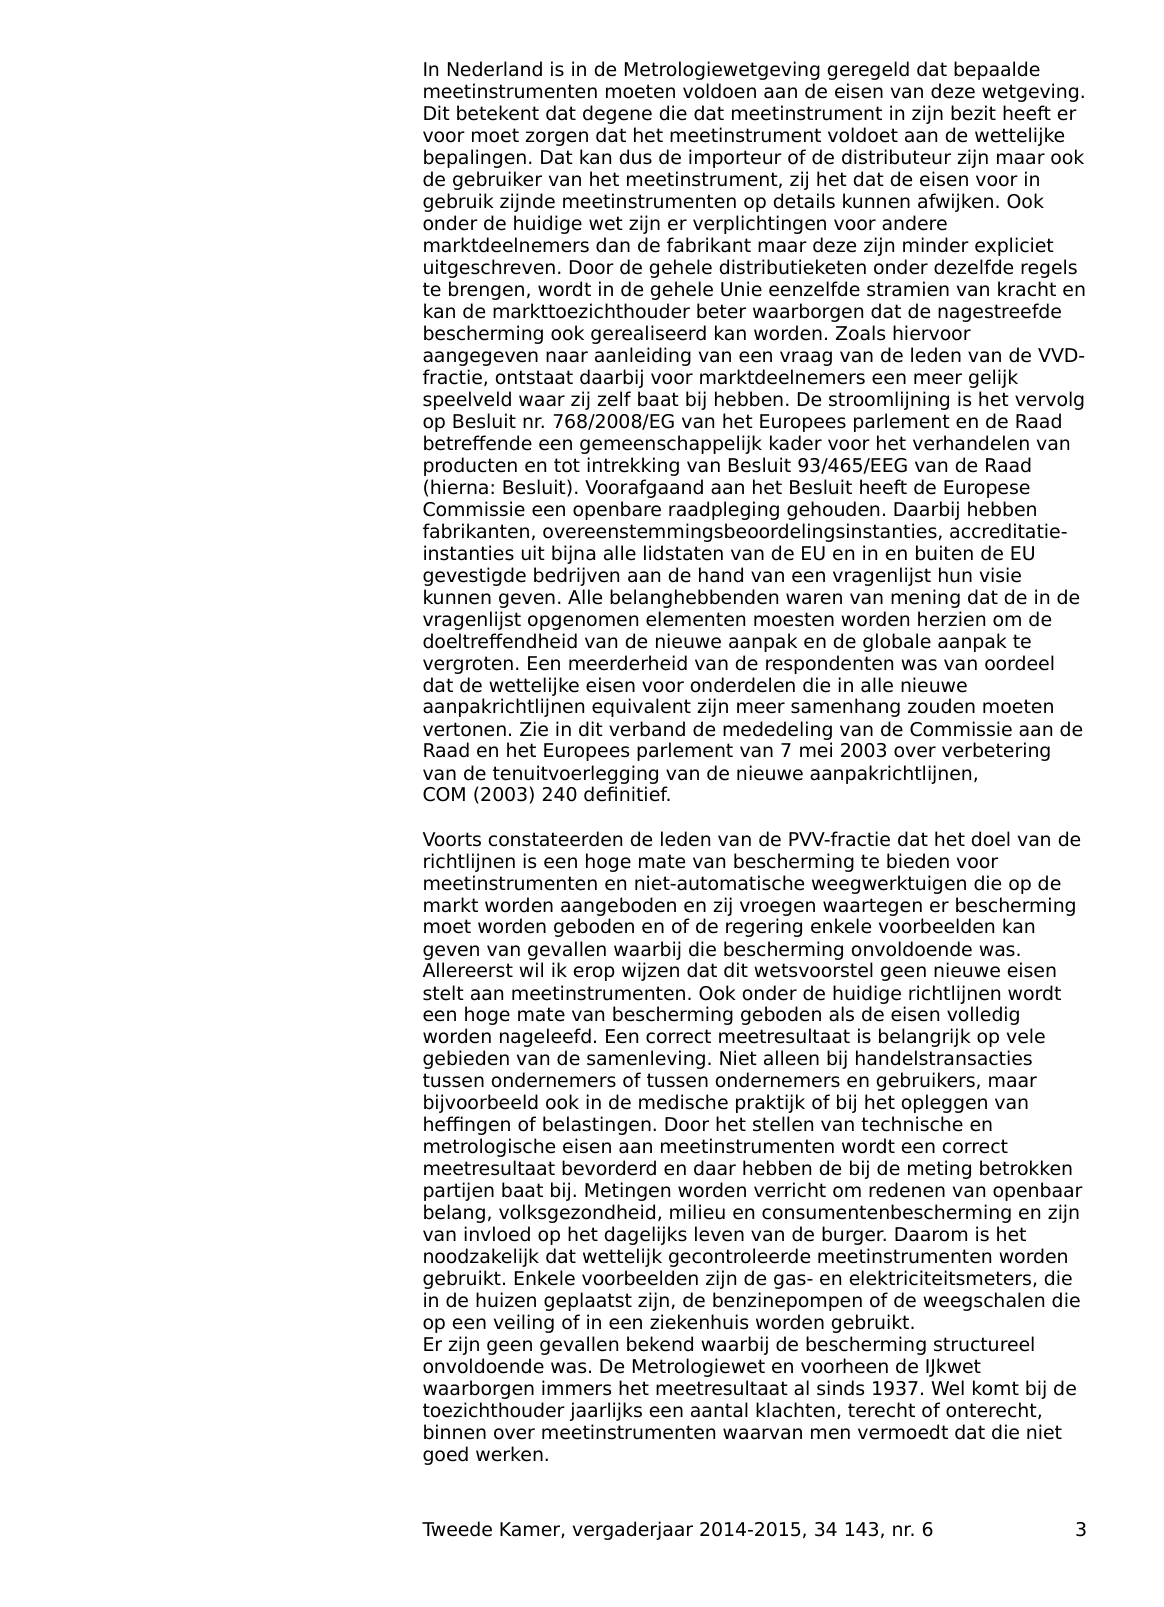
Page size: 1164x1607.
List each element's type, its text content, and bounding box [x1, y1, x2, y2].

text Allereerst wil ik erop wijzen dat dit wetsvoorstel geen nieuwe eisen stelt aan meetinstrumenten. Ook onder de huidige richtlijnen wordt een hoge mate van bescherming geboden als de eisen volledig worden nageleefd. Een correct meetresultaat is belangrijk op vele gebieden van de samenleving. Niet alleen bij handelstransacties tussen ondernemers of tussen ondernemers en gebruikers, maar bijvoorbeeld ook in de medische praktijk of bij het opleggen van heffingen of belastingen. Door het stellen van technische en metrologische eisen aan meetinstrumenten wordt een correct meetresultaat bevorderd en daar hebben de bij de meting betrokken partijen baat bij. Metingen worden verricht om redenen van openbaar belang, volksgezondheid, milieu en consumentenbescherming en zijn van invloed op het dagelijks leven van de burger. Daarom is het noodzakelijk dat wettelijk gecontroleerde meetinstrumenten worden gebruikt. Enkele voorbeelden zijn de gas- en elektriciteitsmeters, die in de huizen geplaatst zijn, de benzinepompen of de weegschalen die op een veiling of in een ziekenhuis worden gebruikt. [422, 960, 1087, 1334]
text In Nederland is in de Metrologiewetgeving geregeld dat bepaalde meetinstrumenten moeten voldoen aan de eisen van deze wetgeving. Dit betekent dat degene die dat meetinstrument in zijn bezit heeft er voor moet zorgen dat het meetinstrument voldoet aan de wettelijke bepalingen. Dat kan dus de importeur of de distributeur zijn maar ook de gebruiker van het meetinstrument, zij het dat de eisen voor in gebruik zijnde meetinstrumenten op details kunnen afwijken. Ook onder de huidige wet zijn er verplichtingen voor andere marktdeelnemers dan de fabrikant maar deze zijn minder expliciet uitgeschreven. Door de gehele distributieketen onder dezelfde regels te brengen, wordt in de gehele Unie eenzelfde stramien van kracht en kan de markttoezichthouder beter waarborgen dat de nagestreefde bescherming ook gerealiseerd kan worden. Zoals hiervoor aangegeven naar aanleiding van een vraag van de leden van de VVD-fractie, ontstaat daarbij voor marktdeelnemers een meer gelijk speelveld waar zij zelf baat bij hebben. De stroomlijning is het vervolg op Besluit nr. 768/2008/EG van het Europees parlement en de Raad betreffende een gemeenschappelijk kader voor het verhandelen van producten en tot intrekking van Besluit 93/465/EEG van de Raad (hierna: Besluit). Voorafgaand aan het Besluit heeft de Europese Commissie een openbare raadpleging gehouden. Daarbij hebben fabrikanten, overeenstemmingsbeoordelingsinstanties, accreditatie-instanties uit bijna alle lidstaten van de EU en in en buiten de EU gevestigde bedrijven aan de hand van een vragenlijst hun visie kunnen geven. Alle belanghebbenden waren van mening dat de in de vragenlijst opgenomen elementen moesten worden herzien om de doeltreffendheid van de nieuwe aanpak en de globale aanpak te vergroten. Een meerderheid van de respondenten was van oordeel dat de wettelijke eisen voor onderdelen die in alle nieuwe aanpakrichtlijnen equivalent zijn meer samenhang zouden moeten vertonen. Zie in dit verband de mededeling van de Commissie aan de Raad en het Europees parlement van 7 mei 2003 over verbetering van de tenuitvoerlegging van de nieuwe aanpakrichtlijnen, COM (2003) 240 definitief. [422, 59, 1087, 806]
text Er zijn geen gevallen bekend waarbij de bescherming structureel onvoldoende was. De Metrologiewet en voorheen de IJkwet waarborgen immers het meetresultaat al sinds 1937. Wel komt bij de toezichthouder jaarlijks een aantal klachten, terecht of onterecht, binnen over meetinstrumenten waarvan men vermoedt dat die niet goed werken. [422, 1334, 1087, 1466]
text Voorts constateerden de leden van de PVV-fractie dat het doel van de richtlijnen is een hoge mate van bescherming te bieden voor meetinstrumenten en niet-automatische weegwerktuigen die op de markt worden aangeboden en zij vroegen waartegen er bescherming moet worden geboden en of de regering enkele voorbeelden kan geven van gevallen waarbij die bescherming onvoldoende was. [422, 828, 1087, 960]
